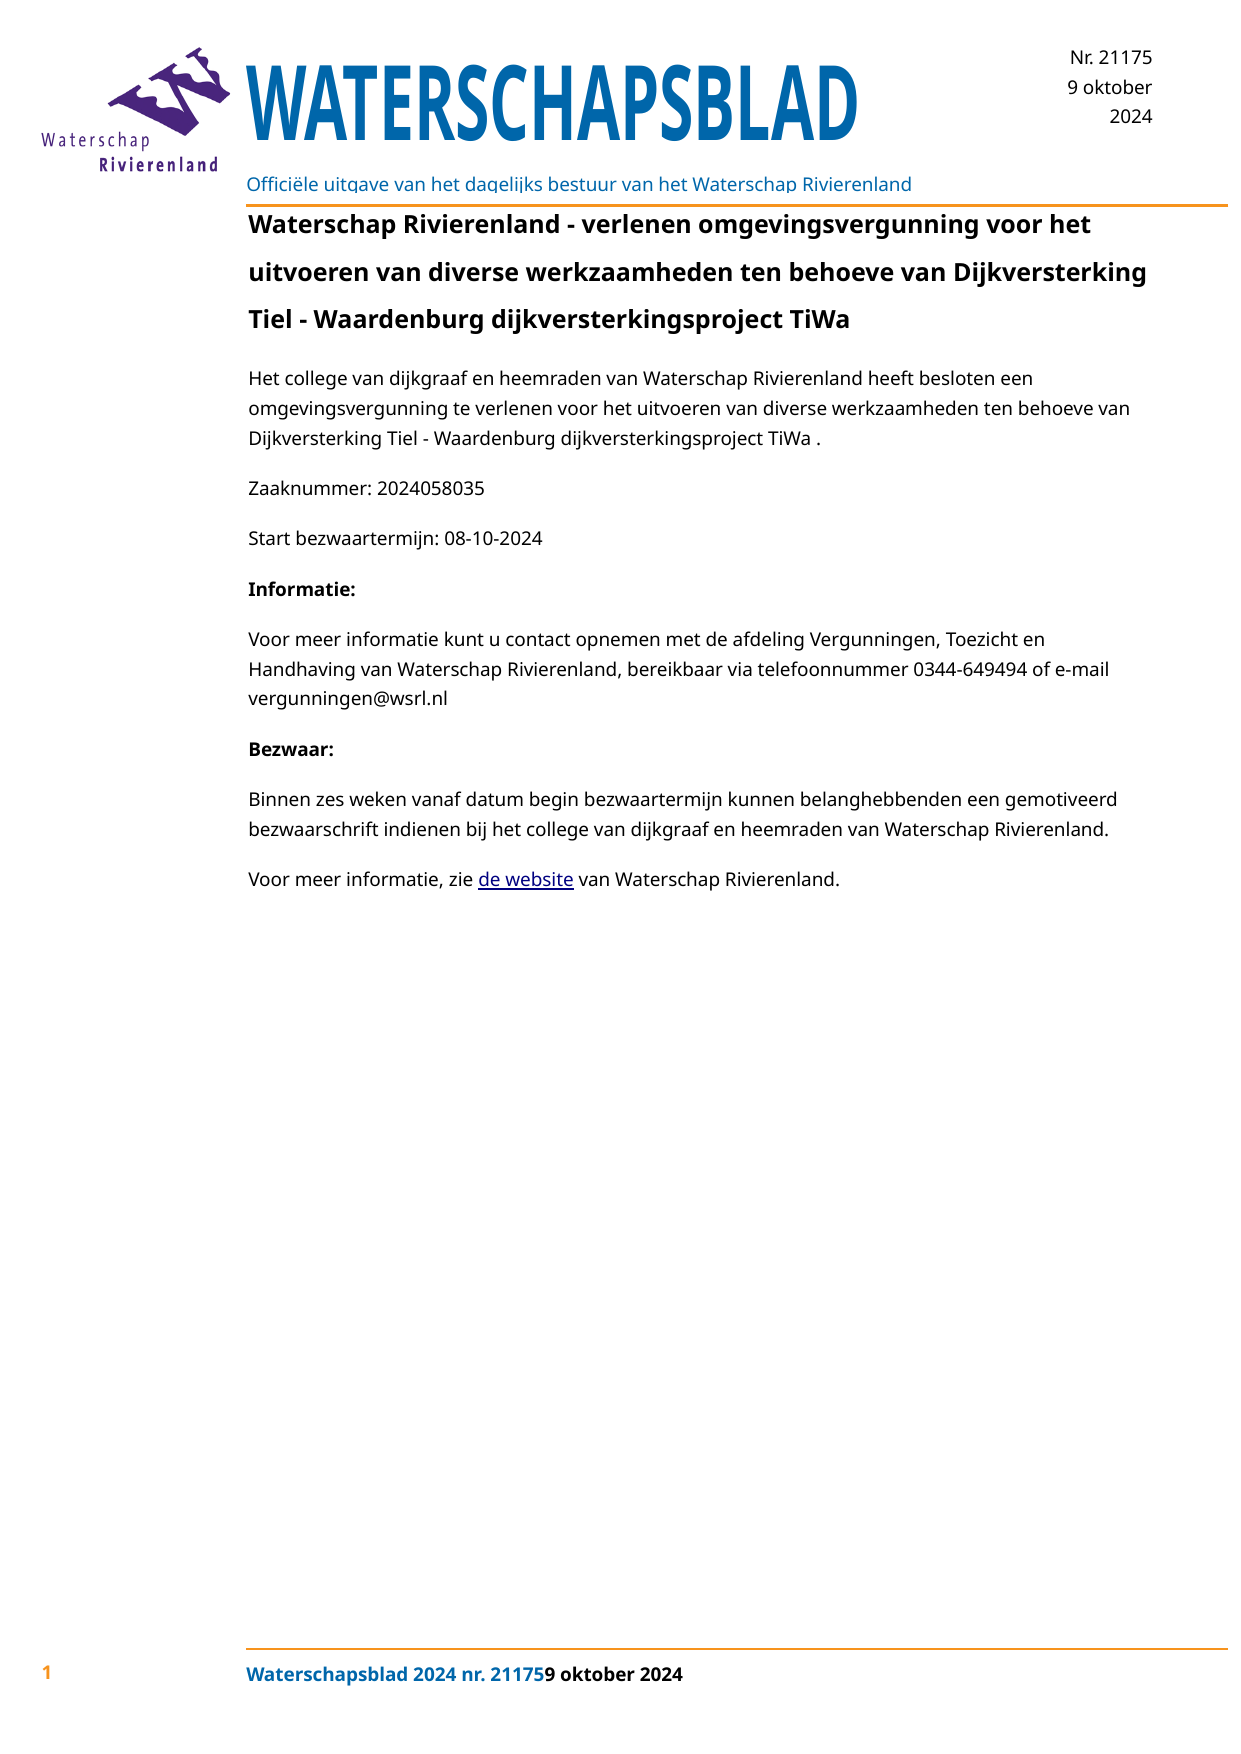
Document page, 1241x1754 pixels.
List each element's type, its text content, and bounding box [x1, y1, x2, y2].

text Informatie: [248, 576, 1152, 602]
text Bezwaar: [248, 736, 1152, 762]
text Zaaknummer: 2024058035 [248, 475, 1152, 501]
text Voor meer informatie kunt u contact opnemen met de afdeling Vergunningen, Toezicht en Handhaving van Waterschap Rivierenland, bereikbaar via telefoonnummer 0344-649494 of e-mail vergunningen@wsrl.nl [248, 626, 1152, 711]
text Start bezwaartermijn: 08-10-2024 [248, 526, 1152, 551]
text Waterschap Rivierenland - verlenen omgevingsvergunning voor het uitvoeren van diverse werkzaamheden ten behoeve van Dijkversterking Tiel - Waardenburg dijkversterkingsproject TiWa [248, 207, 1152, 336]
text Het college van dijkgraaf en heemraden van Waterschap Rivierenland heeft besloten een omgevingsvergunning te verlenen voor het uitvoeren van diverse werkzaamheden ten behoeve van Dijkversterking Tiel - Waardenburg dijkversterkingsproject TiWa . [248, 366, 1152, 450]
text Voor meer informatie, zie de website van Waterschap Rivierenland. [248, 866, 1152, 892]
text Binnen zes weken vanaf datum begin bezwaartermijn kunnen belanghebbenden een gemotiveerd bezwaarschrift indienen bij het college van dijkgraaf en heemraden van Waterschap Rivierenland. [248, 786, 1152, 842]
picture [41, 47, 231, 172]
